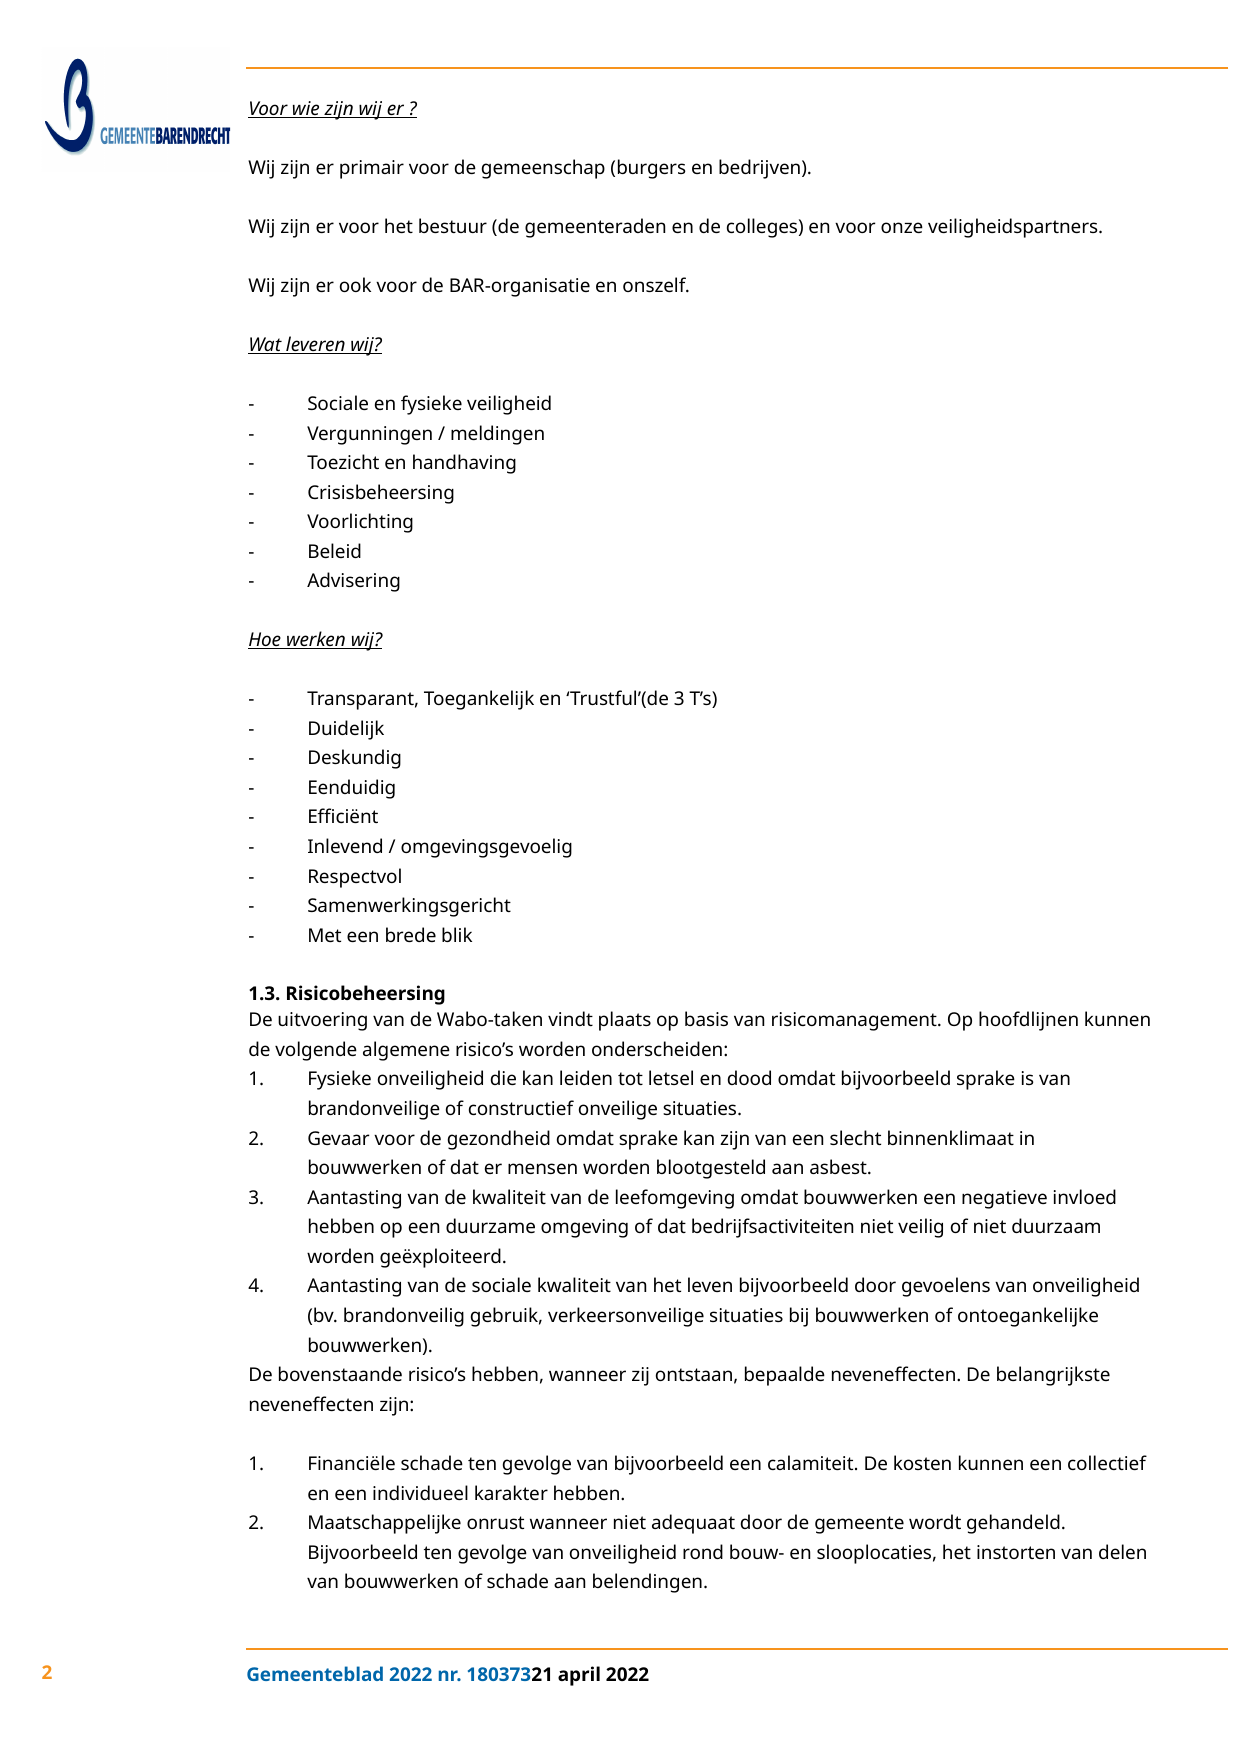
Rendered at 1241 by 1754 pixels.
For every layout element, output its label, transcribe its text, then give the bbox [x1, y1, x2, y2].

list Gevaar voor de gezondheid omdat sprake kan zijn van een slecht binnenklimaat in bouwwerken of dat er mensen worden blootgesteld aan asbest. [248, 1125, 1152, 1180]
text De uitvoering van de Wabo-taken vindt plaats op basis van risicomanagement. Op hoofdlijnen kunnen de volgende algemene risico’s worden onderscheiden: [248, 1006, 1152, 1062]
list Maatschappelijke onrust wanneer niet adequaat door de gemeente wordt gehandeld. Bijvoorbeeld ten gevolge van onveiligheid rond bouw- en slooplocaties, het instorten van delen van bouwwerken of schade aan belendingen. [248, 1509, 1152, 1594]
list Aantasting van de kwaliteit van de leefomgeving omdat bouwwerken een negatieve invloed hebben op een duurzame omgeving of dat bedrijfsactiviteiten niet veilig of niet duurzaam worden geëxploiteerd. [248, 1184, 1152, 1269]
picture [41, 47, 231, 172]
table_header Voor wie zijn wij er ? Wij zijn er primair voor de gemeenschap (burgers en bedrijven). Wij zijn er voor het bestuur (de gemeenteraden en de colleges) en voor onze veiligheidspartners. Wij zijn er ook voor de BAR-organisatie en onszelf. [248, 95, 1152, 298]
list Financiële schade ten gevolge van bijvoorbeeld een calamiteit. De kosten kunnen een collectief en een individueel karakter hebben. [248, 1450, 1152, 1505]
list Aantasting van de sociale kwaliteit van het leven bijvoorbeeld door gevoelens van onveiligheid (bv. brandonveilig gebruik, verkeersonveilige situaties bij bouwwerken of ontoegankelijke bouwwerken). [248, 1273, 1152, 1357]
table_header Wat leveren wij? Sociale en fysieke veiligheid Vergunningen / meldingen Toezicht en handhaving Crisisbeheersing Voorlichting Beleid Advisering [248, 331, 1152, 593]
text De bovenstaande risico’s hebben, wanneer zij ontstaan, bepaalde neveneffecten. De belangrijkste neveneffecten zijn: [248, 1361, 1152, 1417]
list Fysieke onveiligheid die kan leiden tot letsel en dood omdat bijvoorbeeld sprake is van brandonveilige of constructief onveilige situaties. [248, 1066, 1152, 1121]
table_header Hoe werken wij? Transparant, Toegankelijk en ‘Trustful’(de 3 T’s) Duidelijk Deskundig Eenduidig Efficiënt Inlevend / omgevingsgevoelig Respectvol Samenwerkingsgericht Met een brede blik [248, 626, 1152, 948]
text 1.3. Risicobeheersing [248, 981, 1152, 1006]
